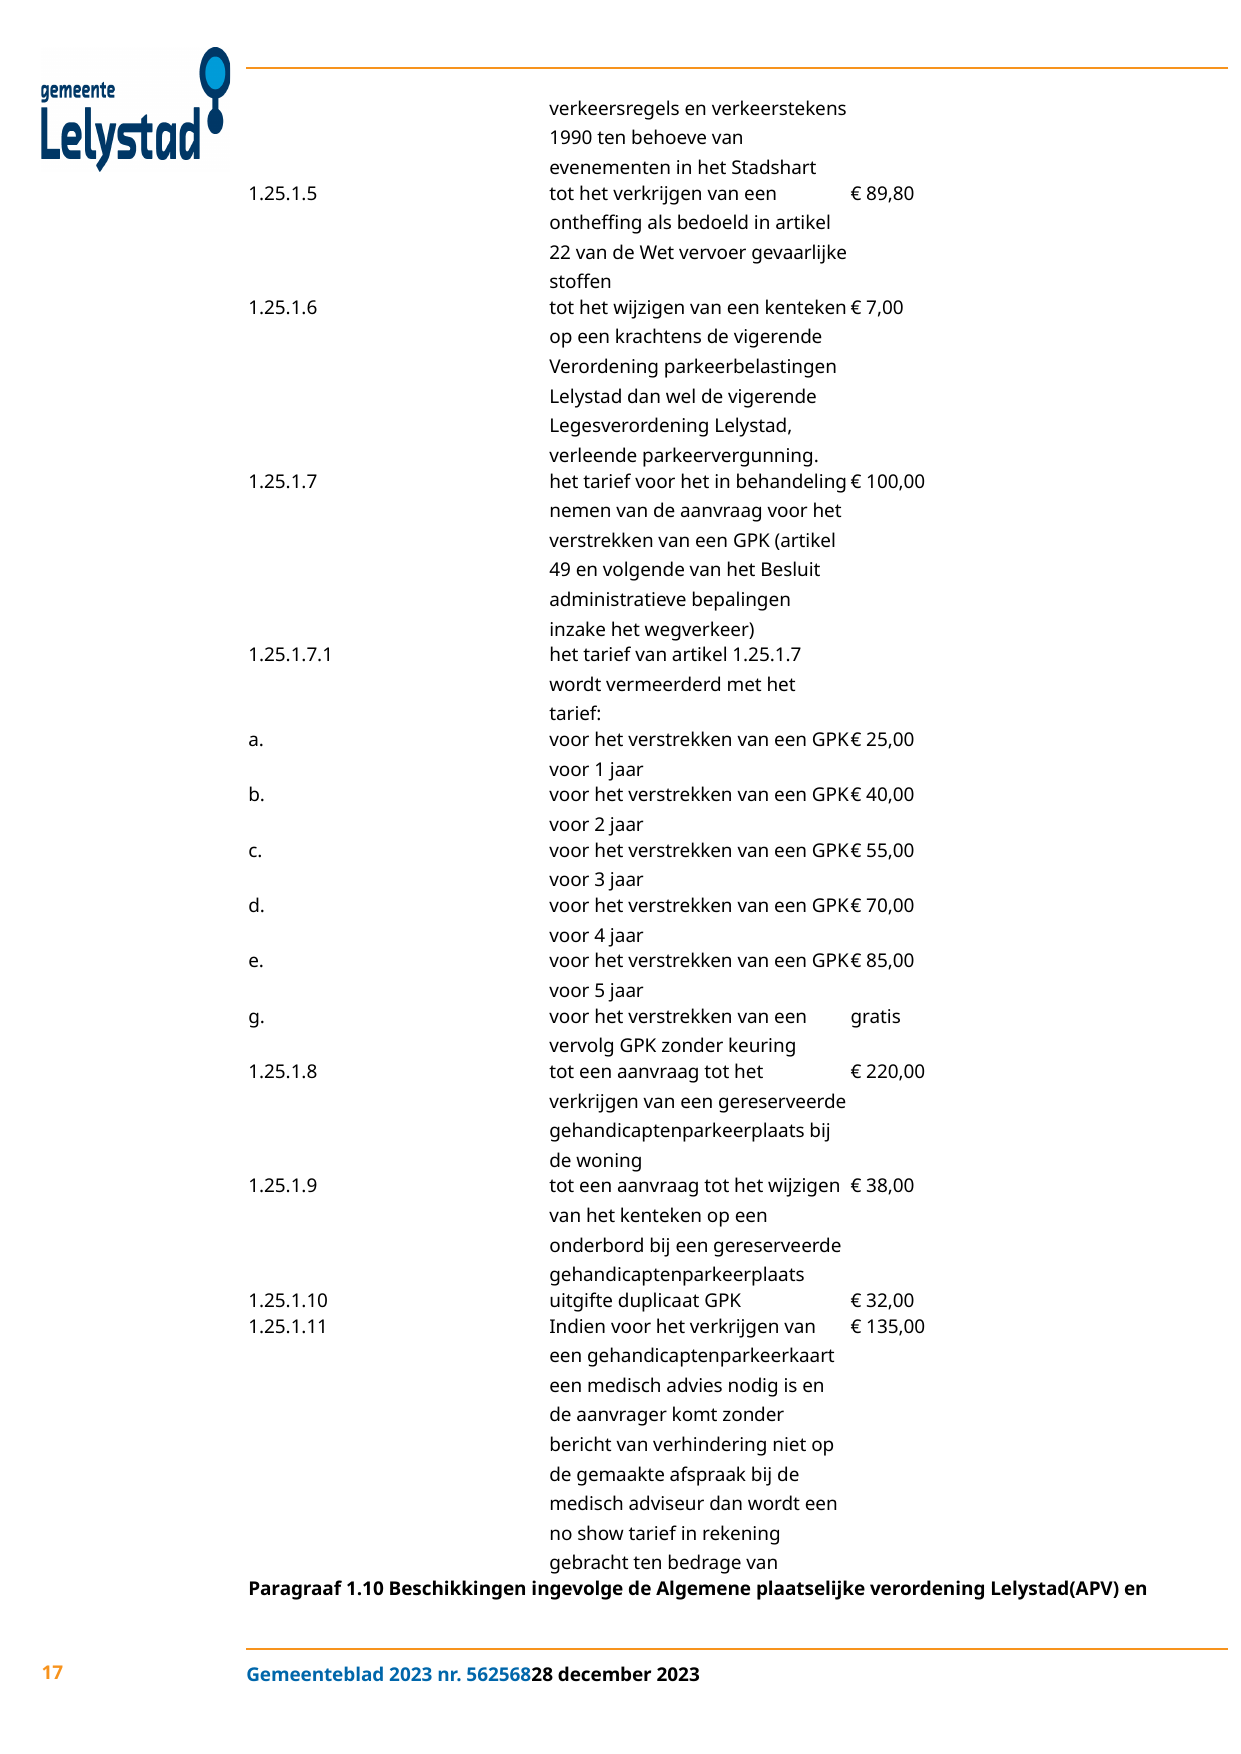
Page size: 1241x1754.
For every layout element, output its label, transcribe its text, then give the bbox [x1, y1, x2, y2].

table_cell g. [248, 1003, 549, 1058]
table_cell € 85,00 [850, 948, 1152, 1003]
table_cell het tarief voor het in behandeling nemen van de aanvraag voor het verstrekken van een GPK (artikel 49 en volgende van het Besluit administratieve bepalingen inzake het wegverkeer) [549, 468, 850, 641]
table_cell tot het wijzigen van een kenteken op een krachtens de vigerende Verordening parkeerbelastingen Lelystad dan wel de vigerende Legesverordening Lelystad, verleende parkeervergunning. [549, 294, 850, 468]
table_cell 1.25.1.7 [248, 468, 549, 641]
table_cell € 70,00 [850, 892, 1152, 948]
table_cell € 38,00 [850, 1173, 1152, 1287]
table_cell 1.25.1.11 [248, 1313, 549, 1575]
table_cell € 7,00 [850, 294, 1152, 468]
table_cell voor het verstrekken van een GPK voor 5 jaar [549, 948, 850, 1003]
table_cell € 55,00 [850, 837, 1152, 892]
table_cell tot een aanvraag tot het verkrijgen van een gereserveerde gehandicaptenparkeerplaats bij de woning [549, 1058, 850, 1173]
table_cell het tarief van artikel 1.25.1.7 wordt vermeerderd met het tarief: [549, 641, 850, 726]
table_cell 1.25.1.5 [248, 180, 549, 294]
table_cell € 135,00 [850, 1313, 1152, 1575]
table_cell d. [248, 892, 549, 948]
table_cell [850, 95, 1152, 180]
table_cell c. [248, 837, 549, 892]
table_cell e. [248, 948, 549, 1003]
table_cell 1.25.1.6 [248, 294, 549, 468]
table_cell tot het verkrijgen van een ontheffing als bedoeld in artikel 22 van de Wet vervoer gevaarlijke stoffen [549, 180, 850, 294]
table_cell b. [248, 782, 549, 837]
table_cell gratis [850, 1003, 1152, 1058]
table_cell voor het verstrekken van een GPK voor 4 jaar [549, 892, 850, 948]
table_cell 1.25.1.8 [248, 1058, 549, 1173]
table_cell Indien voor het verkrijgen van een gehandicaptenparkeerkaart een medisch advies nodig is en de aanvrager komt zonder bericht van verhindering niet op de gemaakte afspraak bij de medisch adviseur dan wordt een no show tarief in rekening gebracht ten bedrage van [549, 1313, 850, 1575]
table_cell € 32,00 [850, 1287, 1152, 1313]
table_cell voor het verstrekken van een vervolg GPK zonder keuring [549, 1003, 850, 1058]
table_cell voor het verstrekken van een GPK voor 2 jaar [549, 782, 850, 837]
table_cell tot een aanvraag tot het wijzigen van het kenteken op een onderbord bij een gereserveerde gehandicaptenparkeerplaats [549, 1173, 850, 1287]
picture [41, 47, 231, 172]
table_cell 1.25.1.9 [248, 1173, 549, 1287]
table_cell voor het verstrekken van een GPK voor 1 jaar [549, 726, 850, 782]
table_cell € 25,00 [850, 726, 1152, 782]
table_cell € 40,00 [850, 782, 1152, 837]
table_cell € 89,80 [850, 180, 1152, 294]
table_cell 1.25.1.7.1 [248, 641, 549, 726]
table_cell uitgifte duplicaat GPK [549, 1287, 850, 1313]
table_cell a. [248, 726, 549, 782]
table_cell 1.25.1.10 [248, 1287, 549, 1313]
table_cell [248, 95, 549, 180]
table_cell verkeersregels en verkeerstekens 1990 ten behoeve van evenementen in het Stadshart [549, 95, 850, 180]
table_cell € 100,00 [850, 468, 1152, 641]
table_cell € 220,00 [850, 1058, 1152, 1173]
table_cell Paragraaf 1.10 Beschikkingen ingevolge de Algemene plaatselijke verordening Lelystad(APV) en [248, 1575, 1152, 1601]
table_cell [850, 641, 1152, 726]
table_cell voor het verstrekken van een GPK voor 3 jaar [549, 837, 850, 892]
